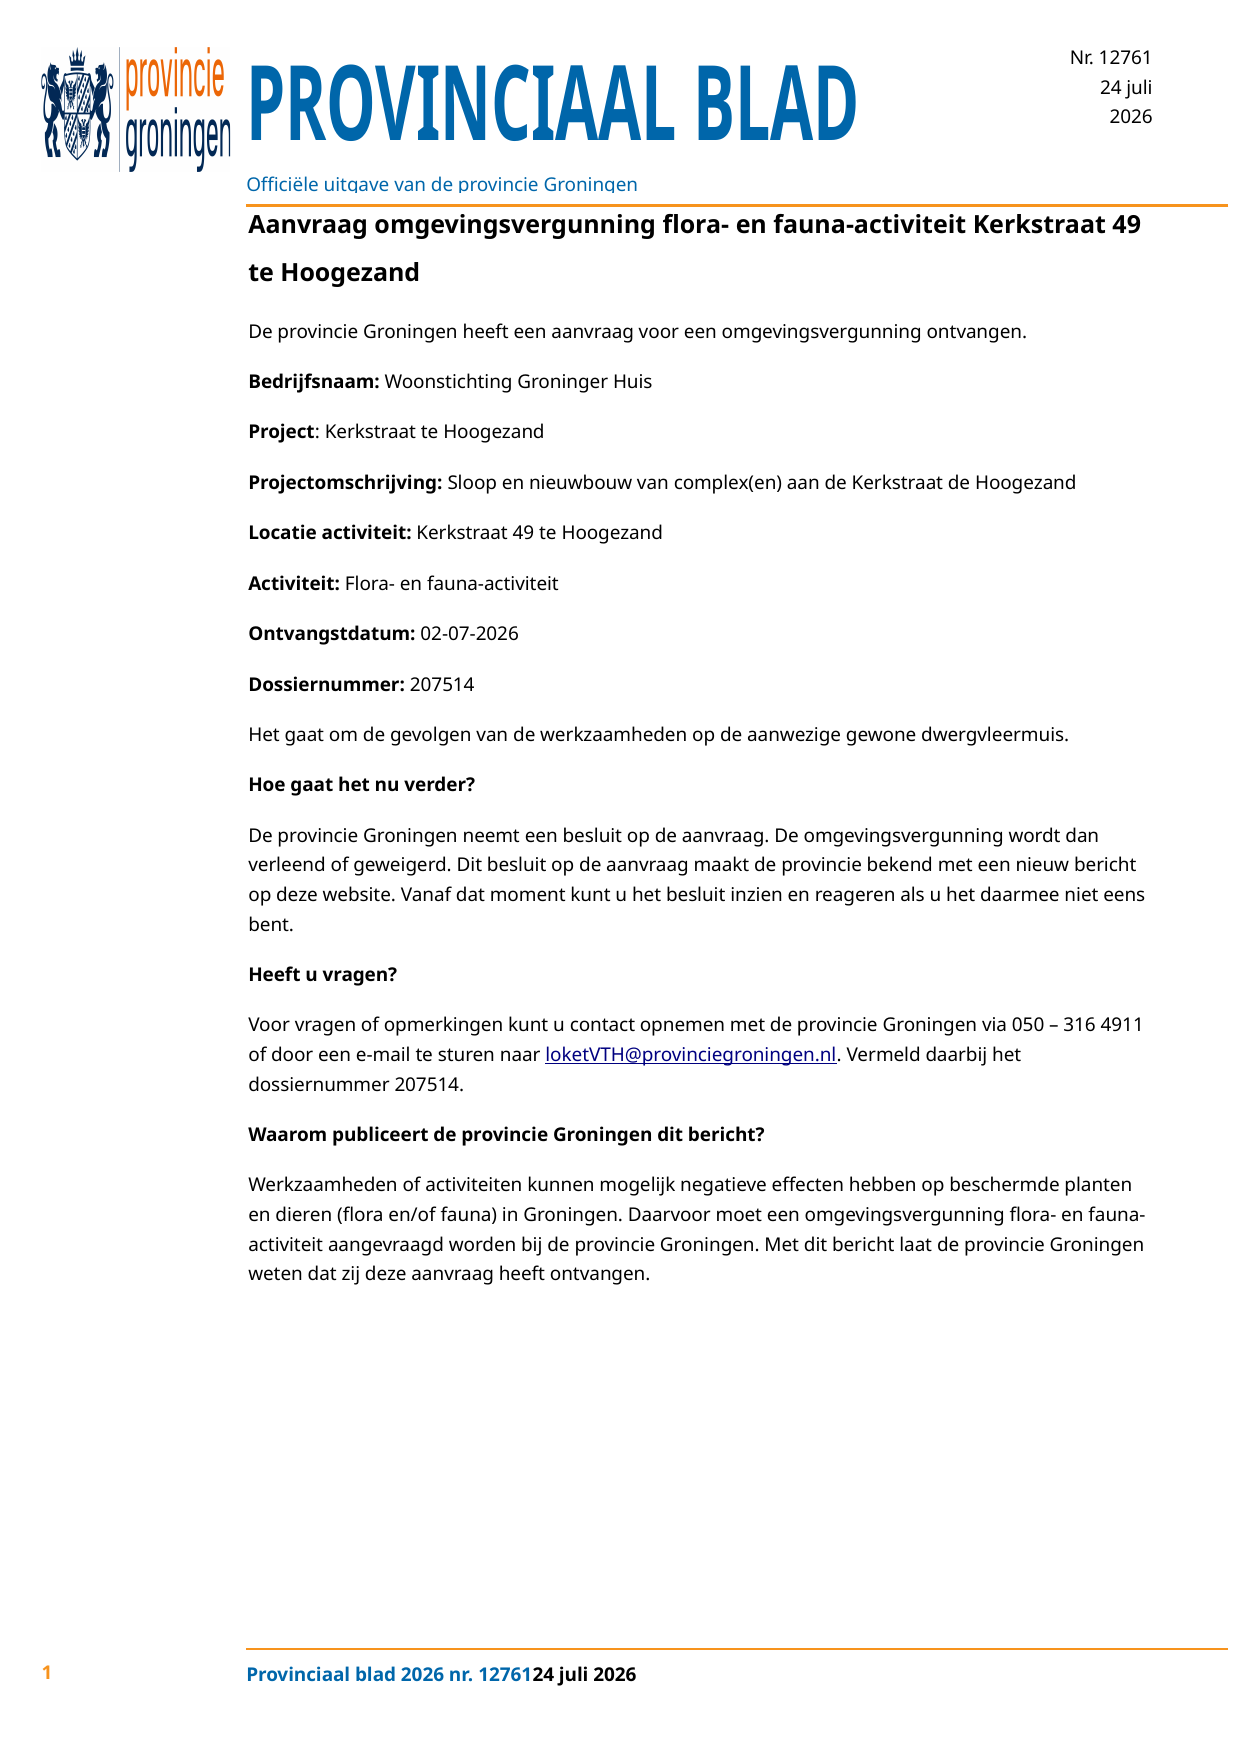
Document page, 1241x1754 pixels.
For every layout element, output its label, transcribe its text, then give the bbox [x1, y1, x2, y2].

text Projectomschrijving: Sloop en nieuwbouw van complex(en) aan de Kerkstraat de Hoogezand [248, 469, 1152, 495]
text Activiteit: Flora- en fauna-activiteit [248, 570, 1152, 596]
text Voor vragen of opmerkingen kunt u contact opnemen met de provincie Groningen via 050 – 316 4911 of door een e-mail te sturen naar loketVTH@provinciegroningen.nl. Vermeld daarbij het dossiernummer 207514. [248, 1012, 1152, 1097]
text Het gaat om de gevolgen van de werkzaamheden op de aanwezige gewone dwergvleermuis. [248, 721, 1152, 747]
text Heeft u vragen? [248, 961, 1152, 987]
text Dossiernummer: 207514 [248, 671, 1152, 697]
text Werkzaamheden of activiteiten kunnen mogelijk negatieve effecten hebben op beschermde planten en dieren (flora en/of fauna) in Groningen. Daarvoor moet een omgevingsvergunning flora- en fauna-activiteit aangevraagd worden bij de provincie Groningen. Met dit bericht laat de provincie Groningen weten dat zij deze aanvraag heeft ontvangen. [248, 1172, 1152, 1286]
text Ontvangstdatum: 02-07-2026 [248, 620, 1152, 646]
text Bedrijfsnaam: Woonstichting Groninger Huis [248, 368, 1152, 394]
text De provincie Groningen neemt een besluit op de aanvraag. De omgevingsvergunning wordt dan verleend of geweigerd. Dit besluit op de aanvraag maakt de provincie bekend met een nieuw bericht op deze website. Vanaf dat moment kunt u het besluit inzien en reageren als u het daarmee niet eens bent. [248, 822, 1152, 937]
text Waarom publiceert de provincie Groningen dit bericht? [248, 1121, 1152, 1147]
text Project: Kerkstraat te Hoogezand [248, 419, 1152, 444]
text Hoe gaat het nu verder? [248, 772, 1152, 797]
picture [41, 47, 231, 172]
text De provincie Groningen heeft een aanvraag voor een omgevingsvergunning ontvangen. [248, 318, 1152, 344]
text Locatie activiteit: Kerkstraat 49 te Hoogezand [248, 519, 1152, 545]
text Aanvraag omgevingsvergunning flora- en fauna-activiteit Kerkstraat 49 te Hoogezand [248, 207, 1152, 288]
